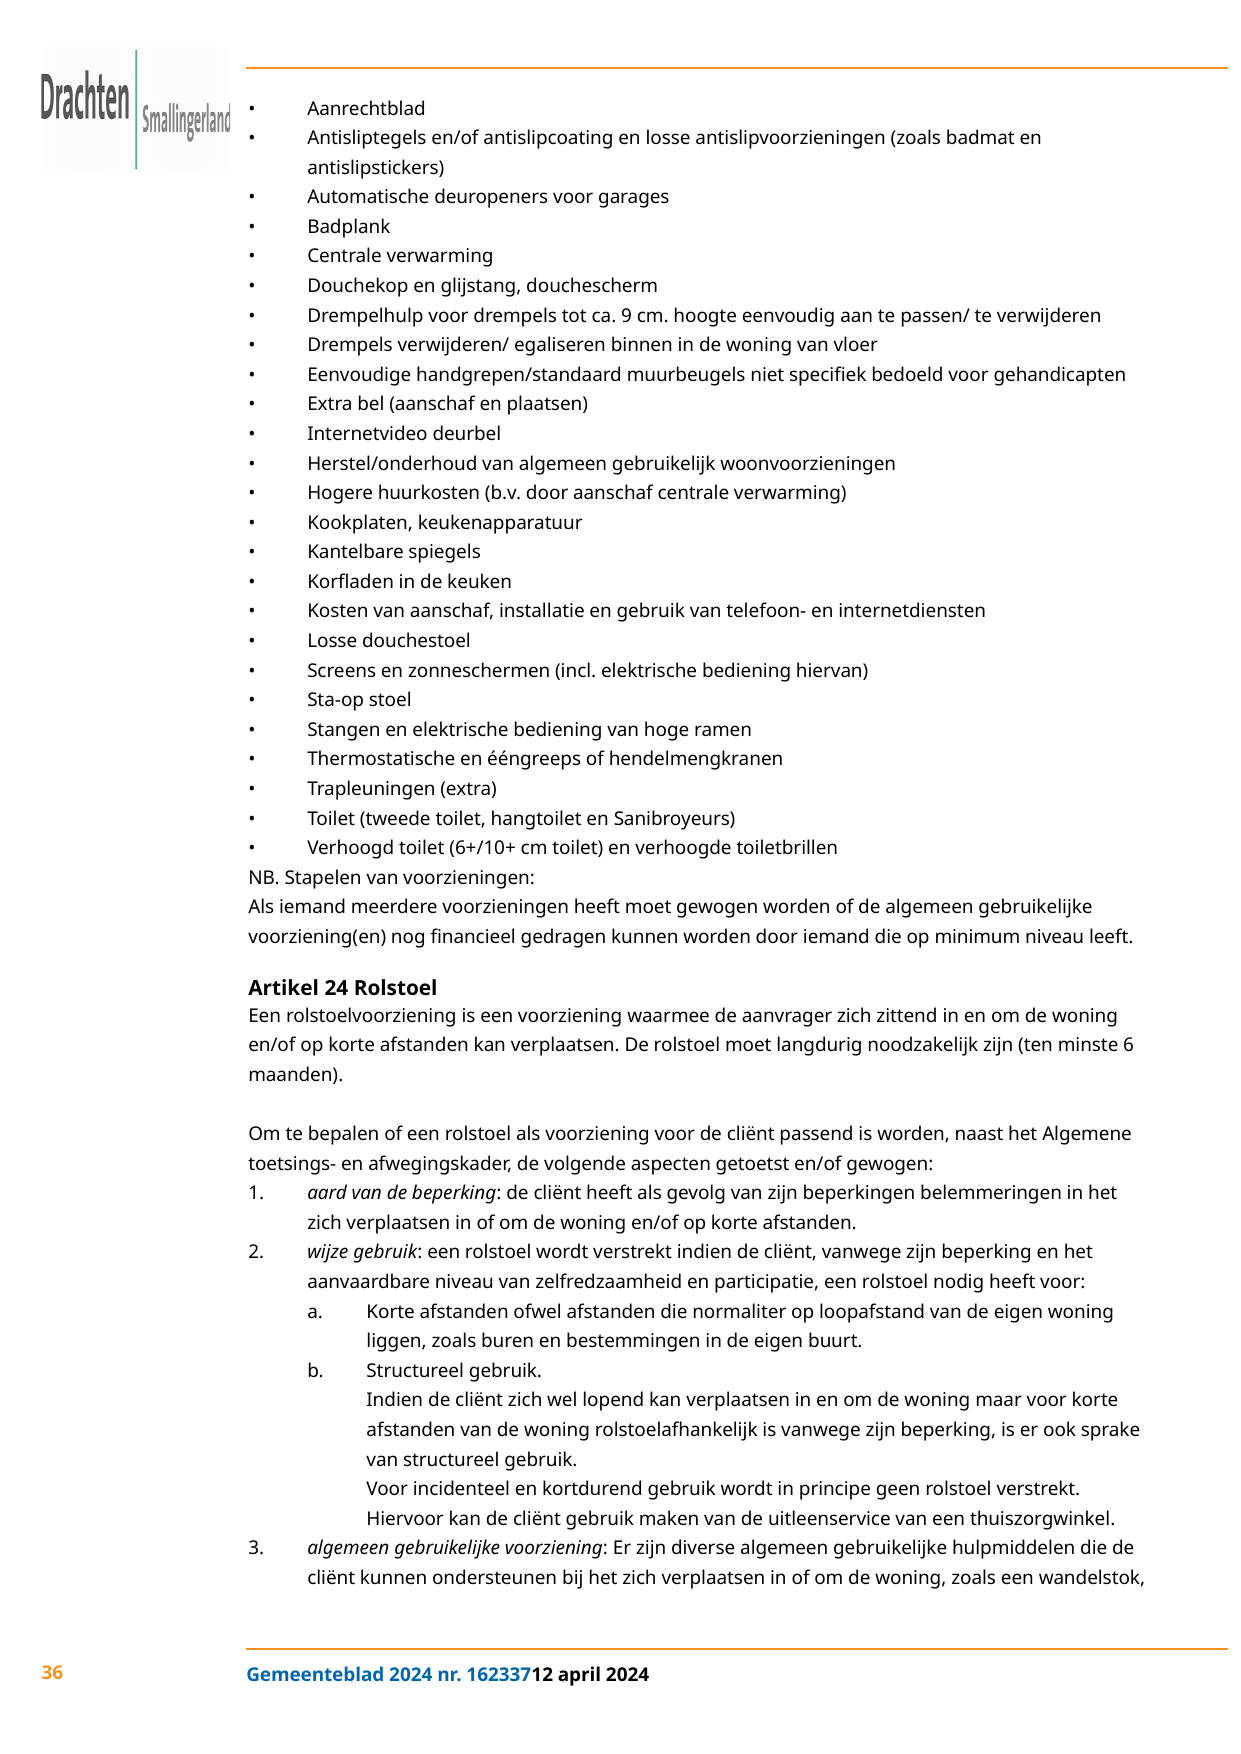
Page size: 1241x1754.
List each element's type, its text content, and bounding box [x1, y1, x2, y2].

list Extra bel (aanschaf en plaatsen) [248, 391, 1152, 416]
text Een rolstoelvoorziening is een voorziening waarmee de aanvrager zich zittend in en om de woning en/of op korte afstanden kan verplaatsen. De rolstoel moet langdurig noodzakelijk zijn (ten minste 6 maanden). [248, 1002, 1152, 1087]
list Drempels verwijderen/ egaliseren binnen in de woning van vloer [248, 331, 1152, 357]
list wijze gebruik: een rolstoel wordt verstrekt indien de cliënt, vanwege zijn beperking en het aanvaardbare niveau van zelfredzaamheid en participatie, een rolstoel nodig heeft voor: [248, 1239, 1152, 1294]
list Badplank [248, 213, 1152, 239]
list Douchekop en glijstang, douchescherm [248, 272, 1152, 298]
list Hogere huurkosten (b.v. door aanschaf centrale verwarming) [248, 479, 1152, 505]
list Verhoogd toilet (6+/10+ cm toilet) en verhoogde toiletbrillen [248, 834, 1152, 860]
list algemeen gebruikelijke voorziening: Er zijn diverse algemeen gebruikelijke hulpmiddelen die de cliënt kunnen ondersteunen bij het zich verplaatsen in of om de woning, zoals een wandelstok, [248, 1534, 1152, 1590]
list Screens en zonneschermen (incl. elektrische bediening hiervan) [248, 657, 1152, 683]
list Automatische deuropeners voor garages [248, 183, 1152, 209]
picture [41, 47, 231, 172]
list Drempelhulp voor drempels tot ca. 9 cm. hoogte eenvoudig aan te passen/ te verwijderen [248, 302, 1152, 328]
list Korte afstanden ofwel afstanden die normaliter op loopafstand van de eigen woning liggen, zoals buren en bestemmingen in de eigen buurt. [307, 1298, 1152, 1353]
list Voor incidenteel en kortdurend gebruik wordt in principe geen rolstoel verstrekt. Hiervoor kan de cliënt gebruik maken van de uitleenservice van een thuiszorgwinkel. [307, 1475, 1152, 1531]
text Als iemand meerdere voorzieningen heeft moet gewogen worden of de algemeen gebruikelijke voorziening(en) nog financieel gedragen kunnen worden door iemand die op minimum niveau leeft. [248, 893, 1152, 949]
list aard van de beperking: de cliënt heeft als gevolg van zijn beperkingen belemmeringen in het zich verplaatsen in of om de woning en/of op korte afstanden. [248, 1179, 1152, 1235]
text NB. Stapelen van voorzieningen: [248, 864, 1152, 890]
list Toilet (tweede toilet, hangtoilet en Sanibroyeurs) [248, 805, 1152, 831]
list Sta-op stoel [248, 686, 1152, 712]
list Eenvoudige handgrepen/standaard muurbeugels niet specifiek bedoeld voor gehandicapten [248, 361, 1152, 387]
list Structureel gebruik. [307, 1357, 1152, 1383]
text Om te bepalen of een rolstoel als voorziening voor de cliënt passend is worden, naast het Algemene toetsings- en afwegingskader, de volgende aspecten getoetst en/of gewogen: [248, 1120, 1152, 1176]
list Kantelbare spiegels [248, 538, 1152, 564]
list Stangen en elektrische bediening van hoge ramen [248, 716, 1152, 742]
list Kookplaten, keukenapparatuur [248, 509, 1152, 535]
list Indien de cliënt zich wel lopend kan verplaatsen in en om de woning maar voor korte afstanden van de woning rolstoelafhankelijk is vanwege zijn beperking, is er ook sprake van structureel gebruik. [307, 1387, 1152, 1471]
list Kosten van aanschaf, installatie en gebruik van telefoon- en internetdiensten [248, 598, 1152, 623]
list Korfladen in de keuken [248, 568, 1152, 594]
list Antisliptegels en/of antislipcoating en losse antislipvoorzieningen (zoals badmat en antislipstickers) [248, 124, 1152, 180]
list Thermostatische en ééngreeps of hendelmengkranen [248, 746, 1152, 771]
list Herstel/onderhoud van algemeen gebruikelijk woonvoorzieningen [248, 450, 1152, 476]
list Losse douchestoel [248, 627, 1152, 653]
list Internetvideo deurbel [248, 420, 1152, 446]
list Aanrechtblad [248, 95, 1152, 121]
list Centrale verwarming [248, 243, 1152, 268]
text Artikel 24 Rolstoel [248, 973, 1152, 1002]
list Trapleuningen (extra) [248, 775, 1152, 801]
